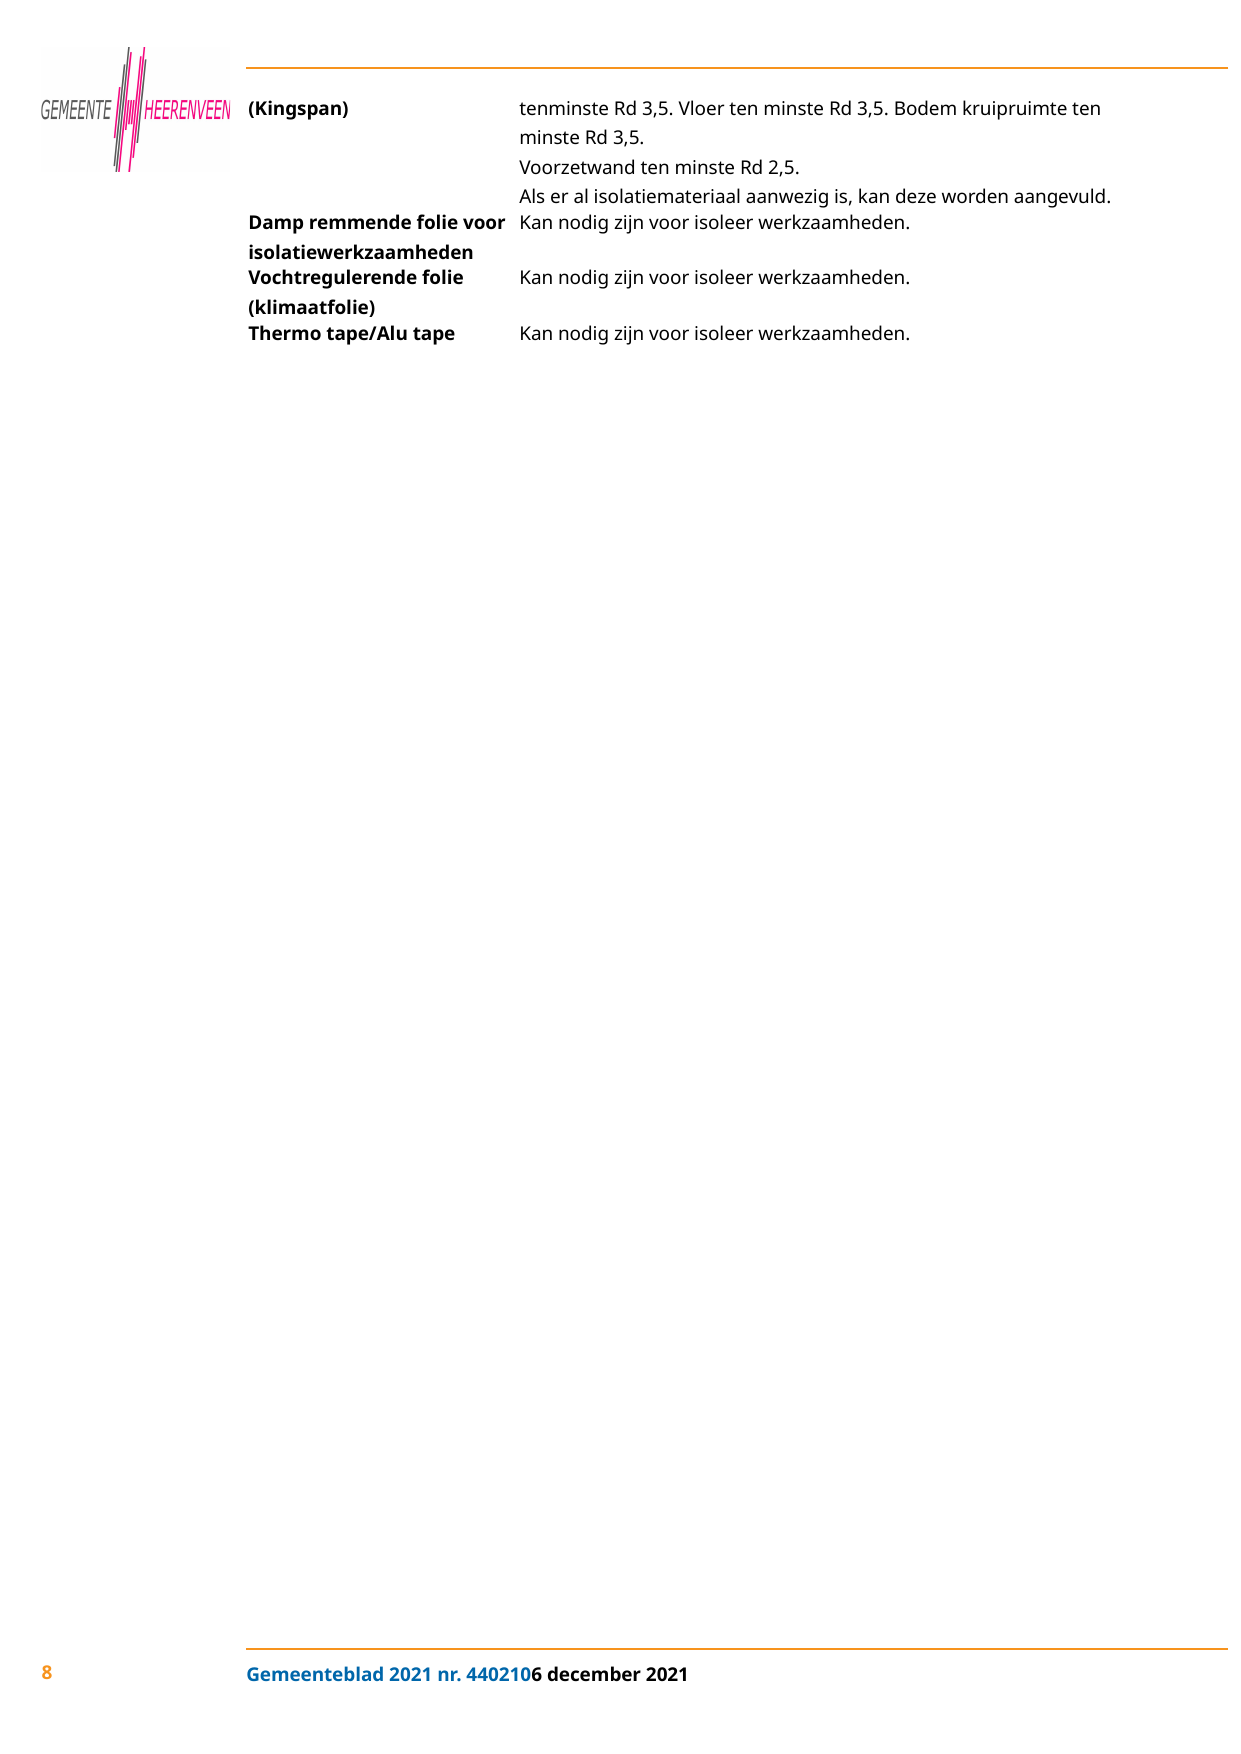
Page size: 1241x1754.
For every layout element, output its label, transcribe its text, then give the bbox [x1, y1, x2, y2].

table_cell Damp remmende folie voor isolatiewerkzaamheden [248, 209, 519, 264]
picture [41, 47, 231, 172]
table_cell Kan nodig zijn voor isoleer werkzaamheden. [519, 320, 1152, 346]
table_cell tenminste Rd 3,5. Vloer ten minste Rd 3,5. Bodem kruipruimte ten minste Rd 3,5. Voorzetwand ten minste Rd 2,5. Als er al isolatiemateriaal aanwezig is, kan deze worden aangevuld. [519, 95, 1152, 209]
table_cell Kan nodig zijn voor isoleer werkzaamheden. [519, 265, 1152, 320]
table_cell Vochtregulerende folie (klimaatfolie) [248, 265, 519, 320]
table_cell Thermo tape/Alu tape [248, 320, 519, 346]
table_cell Kan nodig zijn voor isoleer werkzaamheden. [519, 209, 1152, 264]
table_cell (Kingspan) [248, 95, 519, 209]
